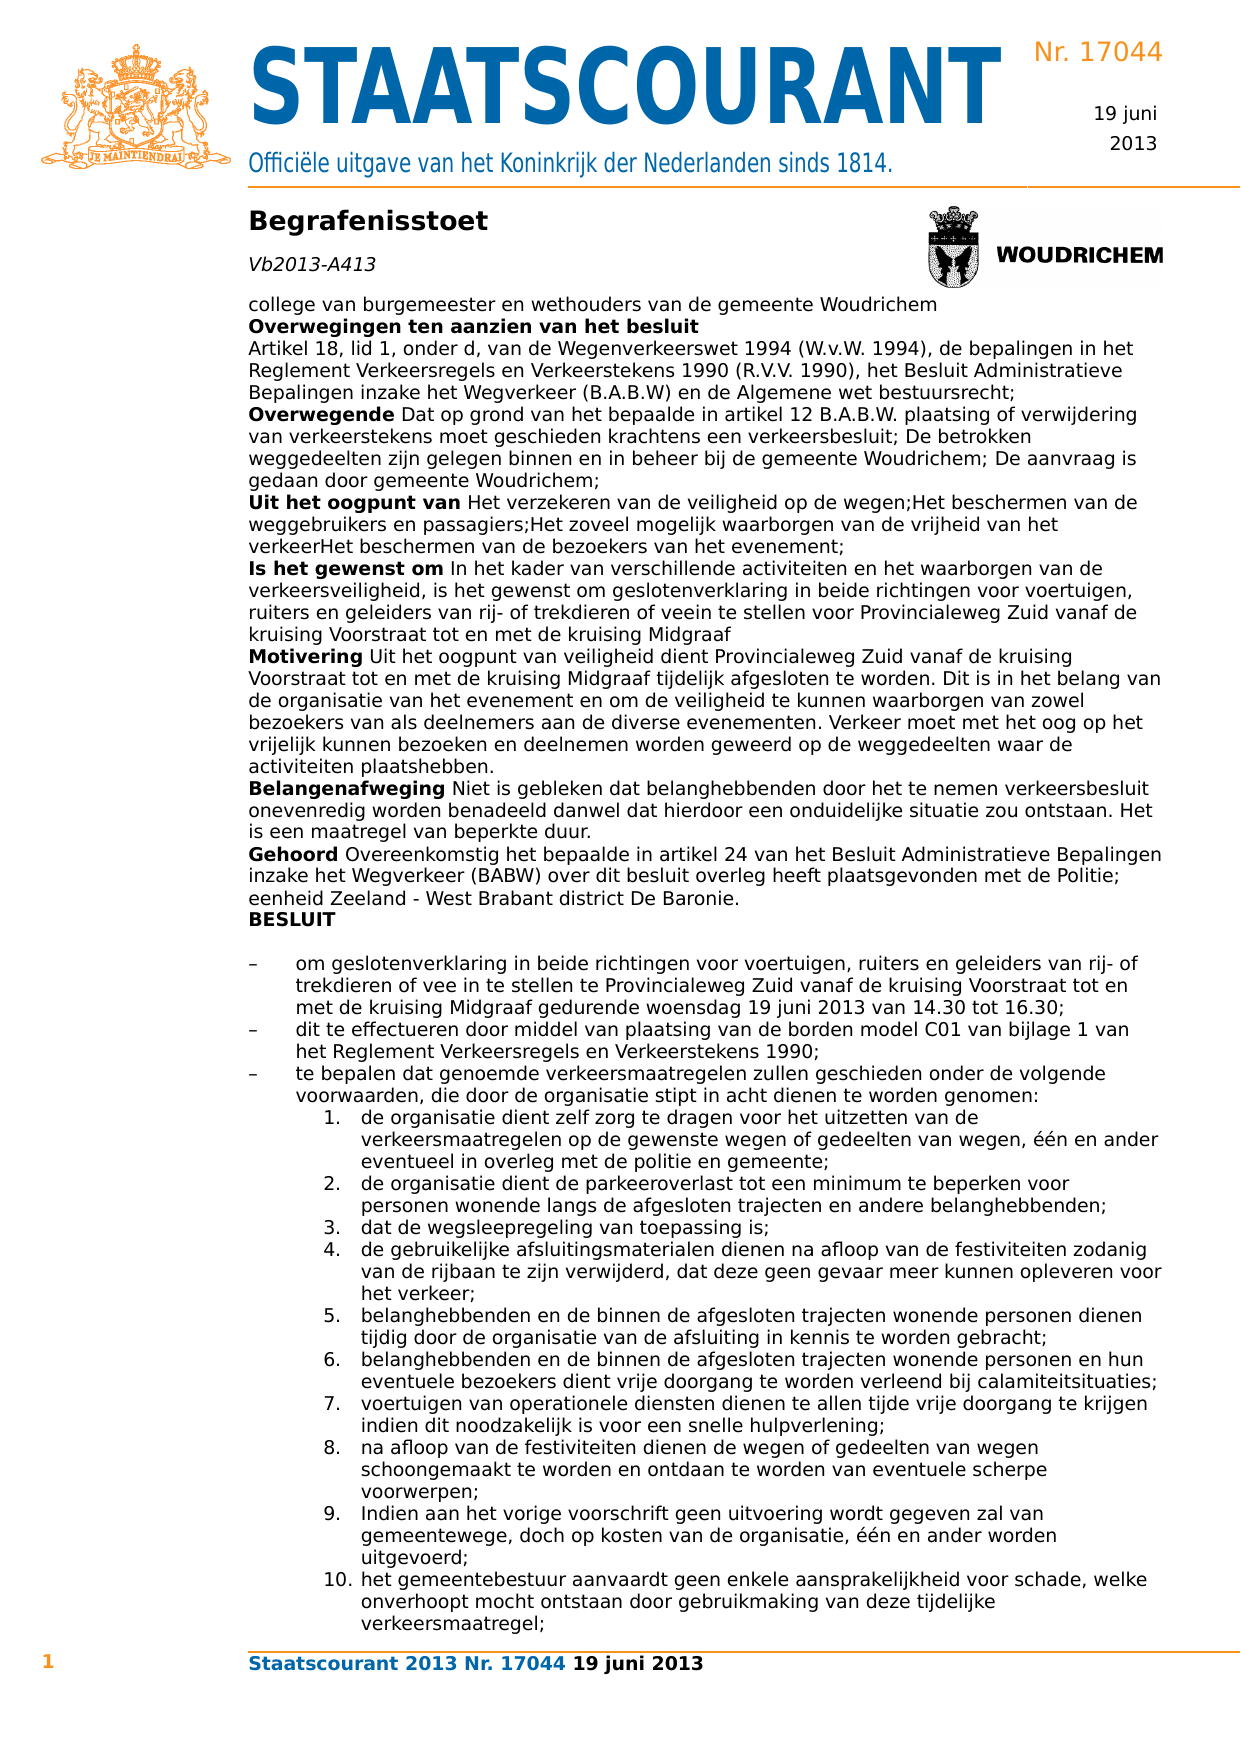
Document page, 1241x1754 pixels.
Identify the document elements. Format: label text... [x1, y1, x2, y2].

text Artikel 18, lid 1, onder d, van de Wegenverkeerswet 1994 (W.v.W. 1994), de bepalingen in het Reglement Verkeersregels en Verkeerstekens 1990 (R.V.V. 1990), het Besluit Administratieve Bepalingen inzake het Wegverkeer (B.A.B.W) en de Algemene wet bestuursrecht; [248, 338, 1163, 404]
list belanghebbenden en de binnen de afgesloten trajecten wonende personen en hun eventuele bezoekers dient vrije doorgang te worden verleend bij calamiteitsituaties; [323, 1349, 1163, 1393]
list het gemeentebestuur aanvaardt geen enkele aansprakelijkheid voor schade, welke onverhoopt mocht ontstaan door gebruikmaking van deze tijdelijke verkeersmaatregel; [323, 1569, 1163, 1635]
list voertuigen van operationele diensten dienen te allen tijde vrije doorgang te krijgen indien dit noodzakelijk is voor een snelle hulpverlening; [323, 1393, 1163, 1437]
text Is het gewenst om In het kader van verschillende activiteiten en het waarborgen van de verkeersveiligheid, is het gewenst om geslotenverklaring in beide richtingen voor voertuigen, ruiters en geleiders van rij- of trekdieren of veein te stellen voor Provincialeweg Zuid vanaf de kruising Voorstraat tot en met de kruising Midgraaf [248, 558, 1163, 646]
list de organisatie dient zelf zorg te dragen voor het uitzetten van de verkeersmaatregelen op de gewenste wegen of gedeelten van wegen, één en ander eventueel in overleg met de politie en gemeente; [323, 1107, 1163, 1173]
text Vb2013-A413 [248, 254, 927, 276]
picture [41, 44, 231, 169]
list de gebruikelijke afsluitingsmaterialen dienen na afloop van de festiviteiten zodanig van de rijbaan te zijn verwijderd, dat deze geen gevaar meer kunnen opleveren voor het verkeer; [323, 1239, 1163, 1305]
text college van burgemeester en wethouders van de gemeente Woudrichem [248, 294, 1163, 316]
text Gehoord Overeenkomstig het bepaalde in artikel 24 van het Besluit Administratieve Bepalingen inzake het Wegverkeer (BABW) over dit besluit overleg heeft plaatsgevonden met de Politie; eenheid Zeeland - West Brabant district De Baronie. [248, 843, 1163, 909]
list de organisatie dient de parkeeroverlast tot een minimum te beperken voor personen wonende langs de afgesloten trajecten en andere belanghebbenden; [323, 1173, 1163, 1217]
list dit te effectueren door middel van plaatsing van de borden model C01 van bijlage 1 van het Reglement Verkeersregels en Verkeerstekens 1990; [248, 1019, 1163, 1063]
list na afloop van de festiviteiten dienen de wegen of gedeelten van wegen schoongemaakt te worden en ontdaan te worden van eventuele scherpe voorwerpen; [323, 1437, 1163, 1503]
text Overwegende Dat op grond van het bepaalde in artikel 12 B.A.B.W. plaatsing of verwijdering van verkeerstekens moet geschieden krachtens een verkeersbesluit; De betrokken weggedeelten zijn gelegen binnen en in beheer bij de gemeente Woudrichem; De aanvraag is gedaan door gemeente Woudrichem; [248, 404, 1163, 492]
text Motivering Uit het oogpunt van veiligheid dient Provincialeweg Zuid vanaf de kruising Voorstraat tot en met de kruising Midgraaf tijdelijk afgesloten te worden. Dit is in het belang van de organisatie van het evenement en om de veiligheid te kunnen waarborgen van zowel bezoekers van als deelnemers aan de diverse evenementen. Verkeer moet met het oog op het vrijelijk kunnen bezoeken en deelnemen worden geweerd op de weggedeelten waar de activiteiten plaatshebben. [248, 646, 1163, 777]
list om geslotenverklaring in beide richtingen voor voertuigen, ruiters en geleiders van rij- of trekdieren of vee in te stellen te Provincialeweg Zuid vanaf de kruising Voorstraat tot en met de kruising Midgraaf gedurende woensdag 19 juni 2013 van 14.30 tot 16.30; [248, 953, 1163, 1019]
list te bepalen dat genoemde verkeersmaatregelen zullen geschieden onder de volgende voorwaarden, die door de organisatie stipt in acht dienen te worden genomen: [248, 1063, 1163, 1107]
subtitle Begrafenisstoet [248, 206, 927, 237]
subtitle Overwegingen ten aanzien van het besluit [248, 316, 1163, 338]
picture [927, 205, 1164, 289]
text Uit het oogpunt van Het verzekeren van de veiligheid op de wegen;Het beschermen van de weggebruikers en passagiers;Het zoveel mogelijk waarborgen van de vrijheid van het verkeerHet beschermen van de bezoekers van het evenement; [248, 492, 1163, 558]
text Belangenafweging Niet is gebleken dat belanghebbenden door het te nemen verkeersbesluit onevenredig worden benadeeld danwel dat hierdoor een onduidelijke situatie zou ontstaan. Het is een maatregel van beperkte duur. [248, 777, 1163, 843]
list dat de wegsleepregeling van toepassing is; [323, 1217, 1163, 1239]
list Indien aan het vorige voorschrift geen uitvoering wordt gegeven zal van gemeentewege, doch op kosten van de organisatie, één en ander worden uitgevoerd; [323, 1503, 1163, 1569]
text BESLUIT [248, 909, 1163, 931]
list belanghebbenden en de binnen de afgesloten trajecten wonende personen dienen tijdig door de organisatie van de afsluiting in kennis te worden gebracht; [323, 1305, 1163, 1349]
